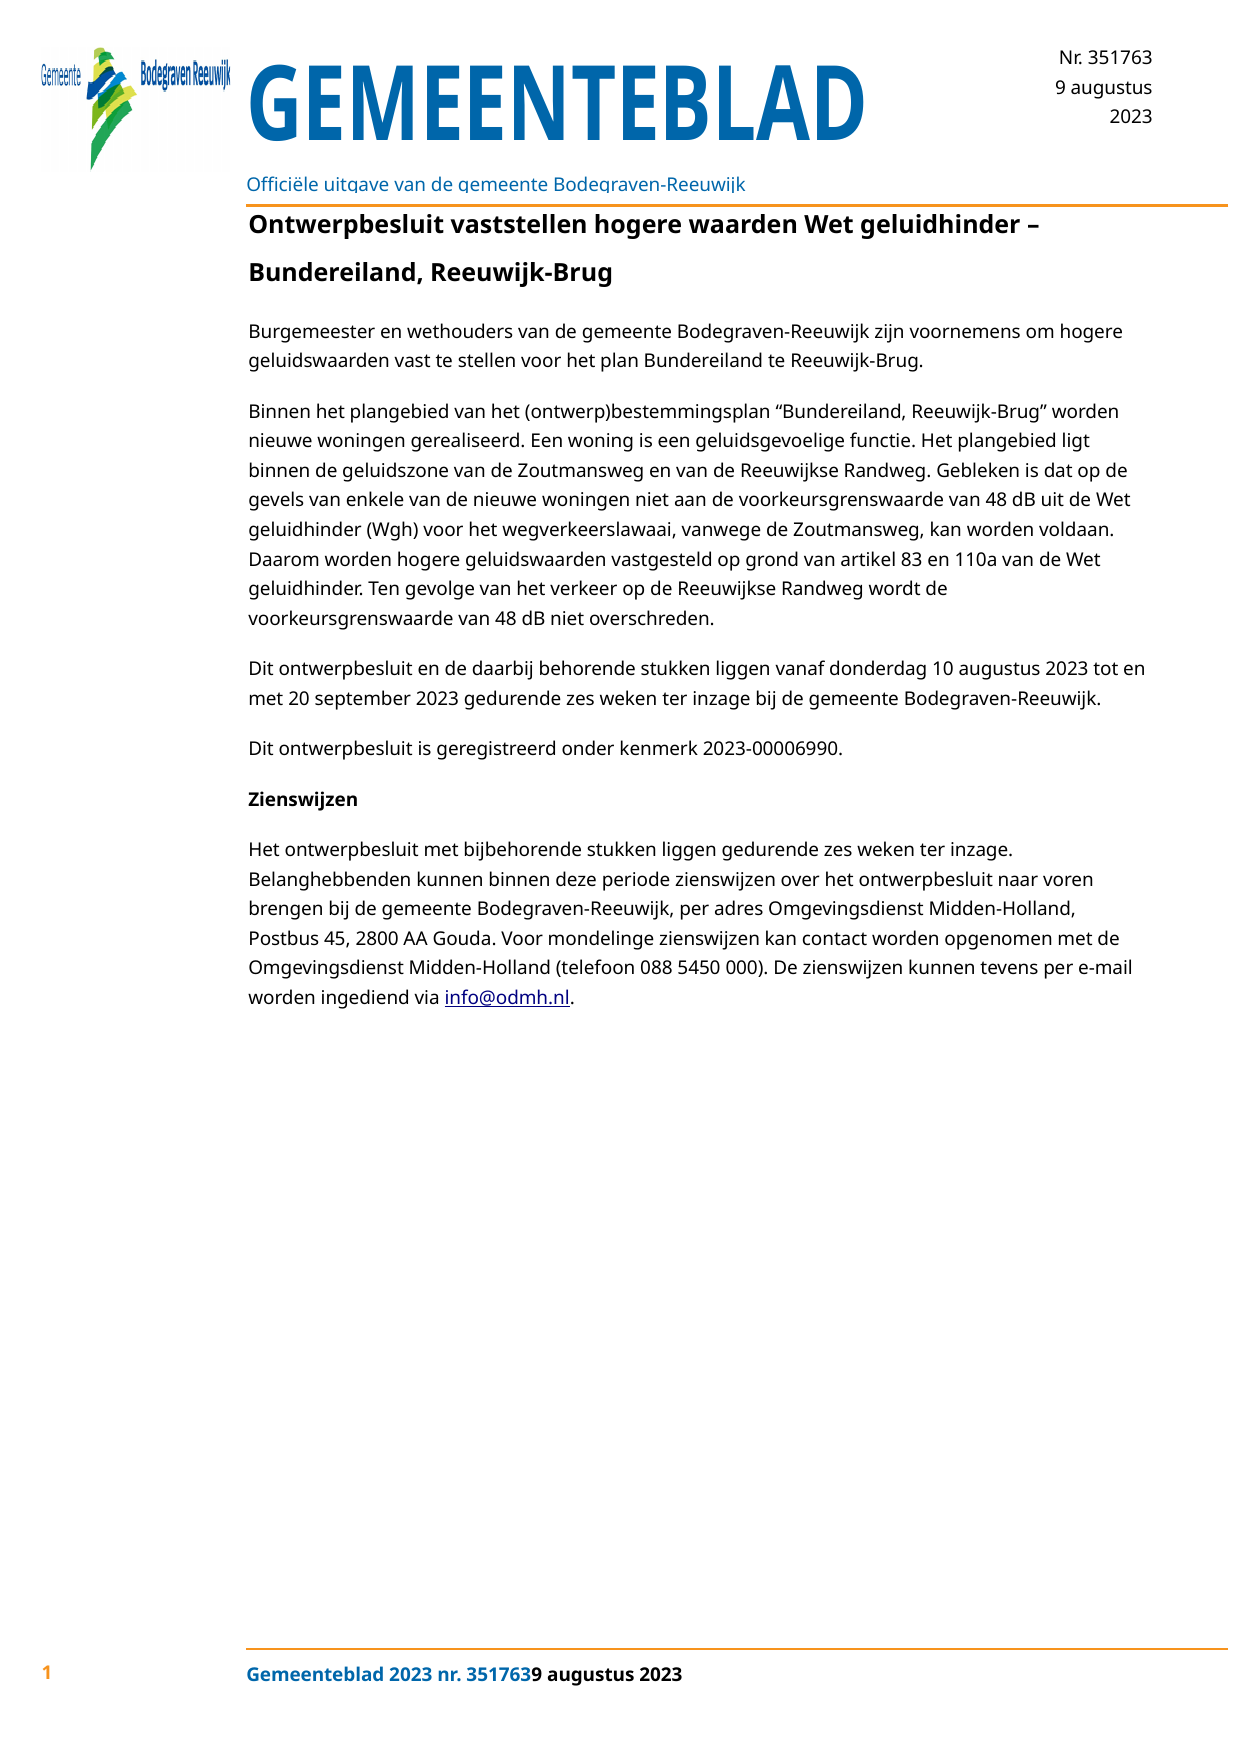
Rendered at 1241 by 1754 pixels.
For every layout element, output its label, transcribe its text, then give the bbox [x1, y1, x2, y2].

text Dit ontwerpbesluit en de daarbij behorende stukken liggen vanaf donderdag 10 augustus 2023 tot en met 20 september 2023 gedurende zes weken ter inzage bij de gemeente Bodegraven-Reeuwijk. [248, 655, 1152, 711]
picture [41, 47, 231, 172]
text Binnen het plangebied van het (ontwerp)bestemmingsplan “Bundereiland, Reeuwijk-Brug” worden nieuwe woningen gerealiseerd. Een woning is een geluidsgevoelige functie. Het plangebied ligt binnen de geluidszone van de Zoutmansweg en van de Reeuwijkse Randweg. Gebleken is dat op de gevels van enkele van de nieuwe woningen niet aan de voorkeursgrenswaarde van 48 dB uit de Wet geluidhinder (Wgh) voor het wegverkeerslawaai, vanwege de Zoutmansweg, kan worden voldaan. Daarom worden hogere geluidswaarden vastgesteld op grond van artikel 83 en 110a van de Wet geluidhinder. Ten gevolge van het verkeer op de Reeuwijkse Randweg wordt de voorkeursgrenswaarde van 48 dB niet overschreden. [248, 398, 1152, 631]
text Dit ontwerpbesluit is geregistreerd onder kenmerk 2023-00006990. [248, 735, 1152, 761]
text Ontwerpbesluit vaststellen hogere waarden Wet geluidhinder – Bundereiland, Reeuwijk-Brug [248, 207, 1152, 288]
text Het ontwerpbesluit met bijbehorende stukken liggen gedurende zes weken ter inzage. Belanghebbenden kunnen binnen deze periode zienswijzen over het ontwerpbesluit naar voren brengen bij de gemeente Bodegraven-Reeuwijk, per adres Omgevingsdienst Midden-Holland, Postbus 45, 2800 AA Gouda. Voor mondelinge zienswijzen kan contact worden opgenomen met de Omgevingsdienst Midden-Holland (telefoon 088 5450 000). De zienswijzen kunnen tevens per e-mail worden ingediend via info@odmh.nl. [248, 836, 1152, 1010]
text Burgemeester en wethouders van de gemeente Bodegraven-Reeuwijk zijn voornemens om hogere geluidswaarden vast te stellen voor het plan Bundereiland te Reeuwijk-Brug. [248, 318, 1152, 373]
text Zienswijzen [248, 786, 1152, 812]
